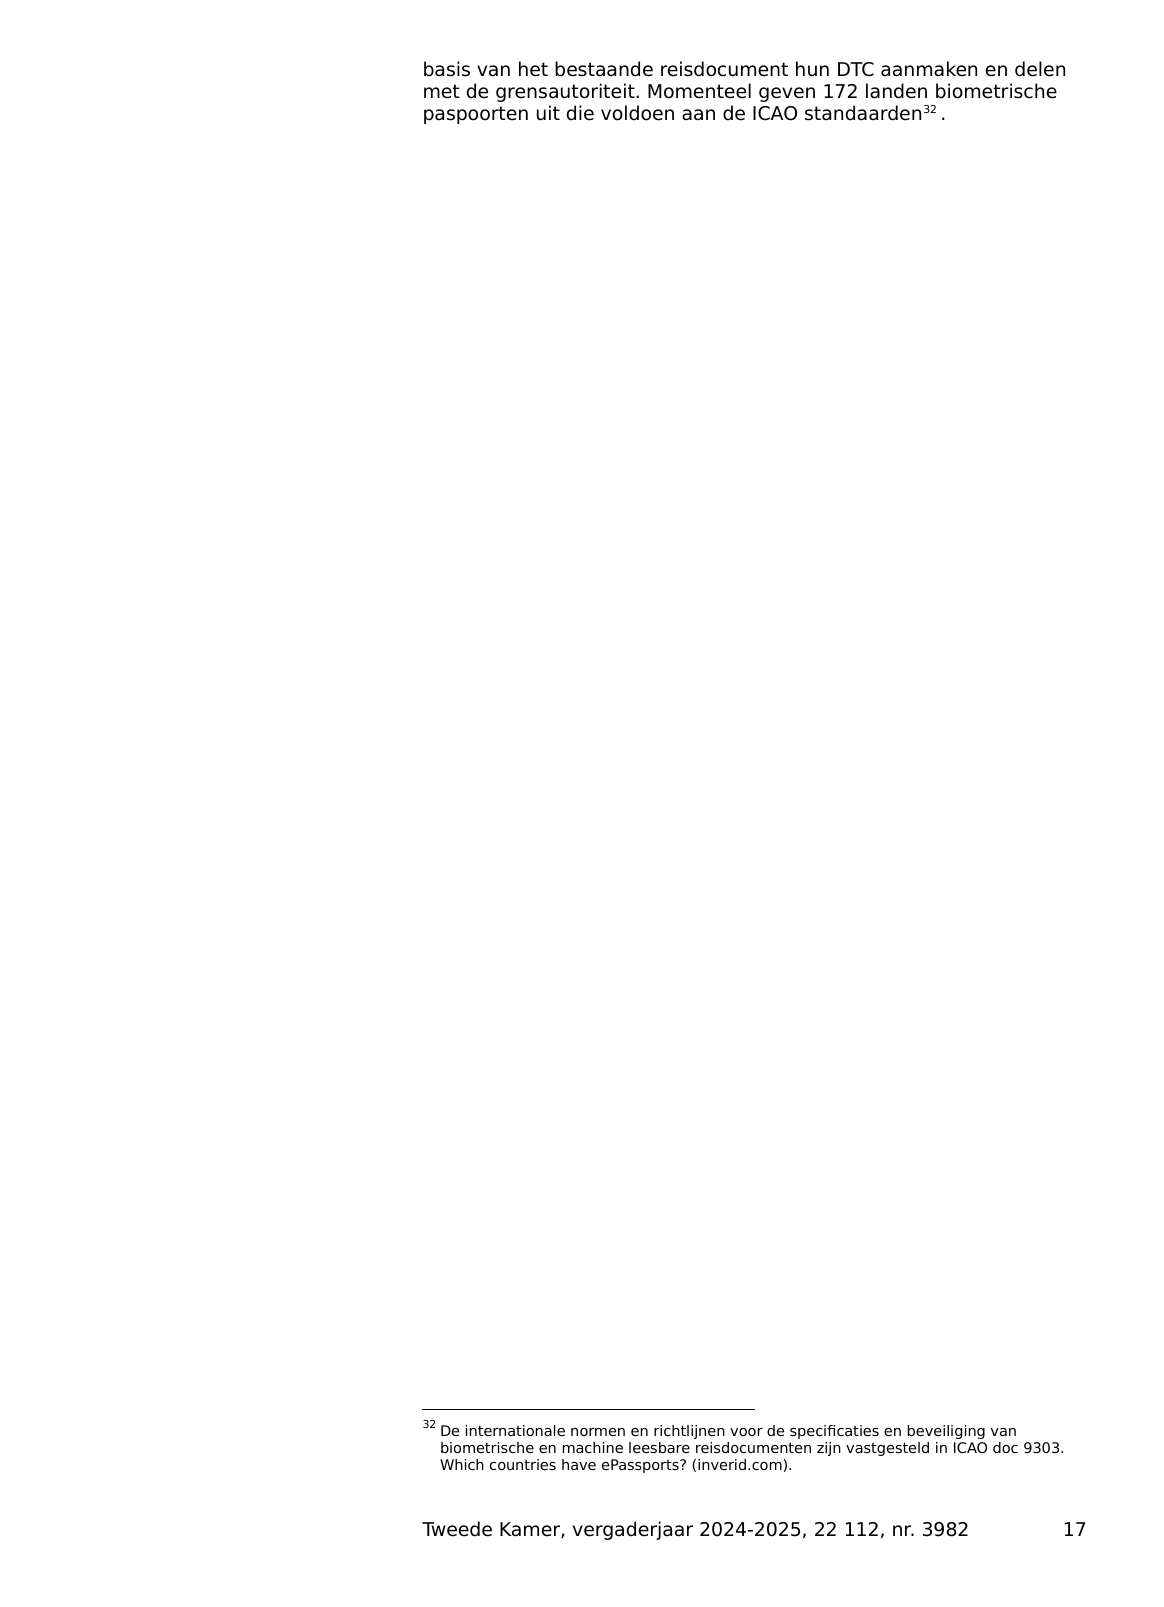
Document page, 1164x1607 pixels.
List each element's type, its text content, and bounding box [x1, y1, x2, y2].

text De internationale normen en richtlijnen voor de specificaties en beveiliging van biometrische en machine leesbare reisdocumenten zijn vastgesteld in ICAO doc 9303. Which countries have ePassports? (inverid.com). [422, 1418, 1087, 1474]
text basis van het bestaande reisdocument hun DTC aanmaken en delen met de grensautoriteit. Momenteel geven 172 landen biometrische paspoorten uit die voldoen aan de ICAO standaarden. [422, 59, 1087, 125]
